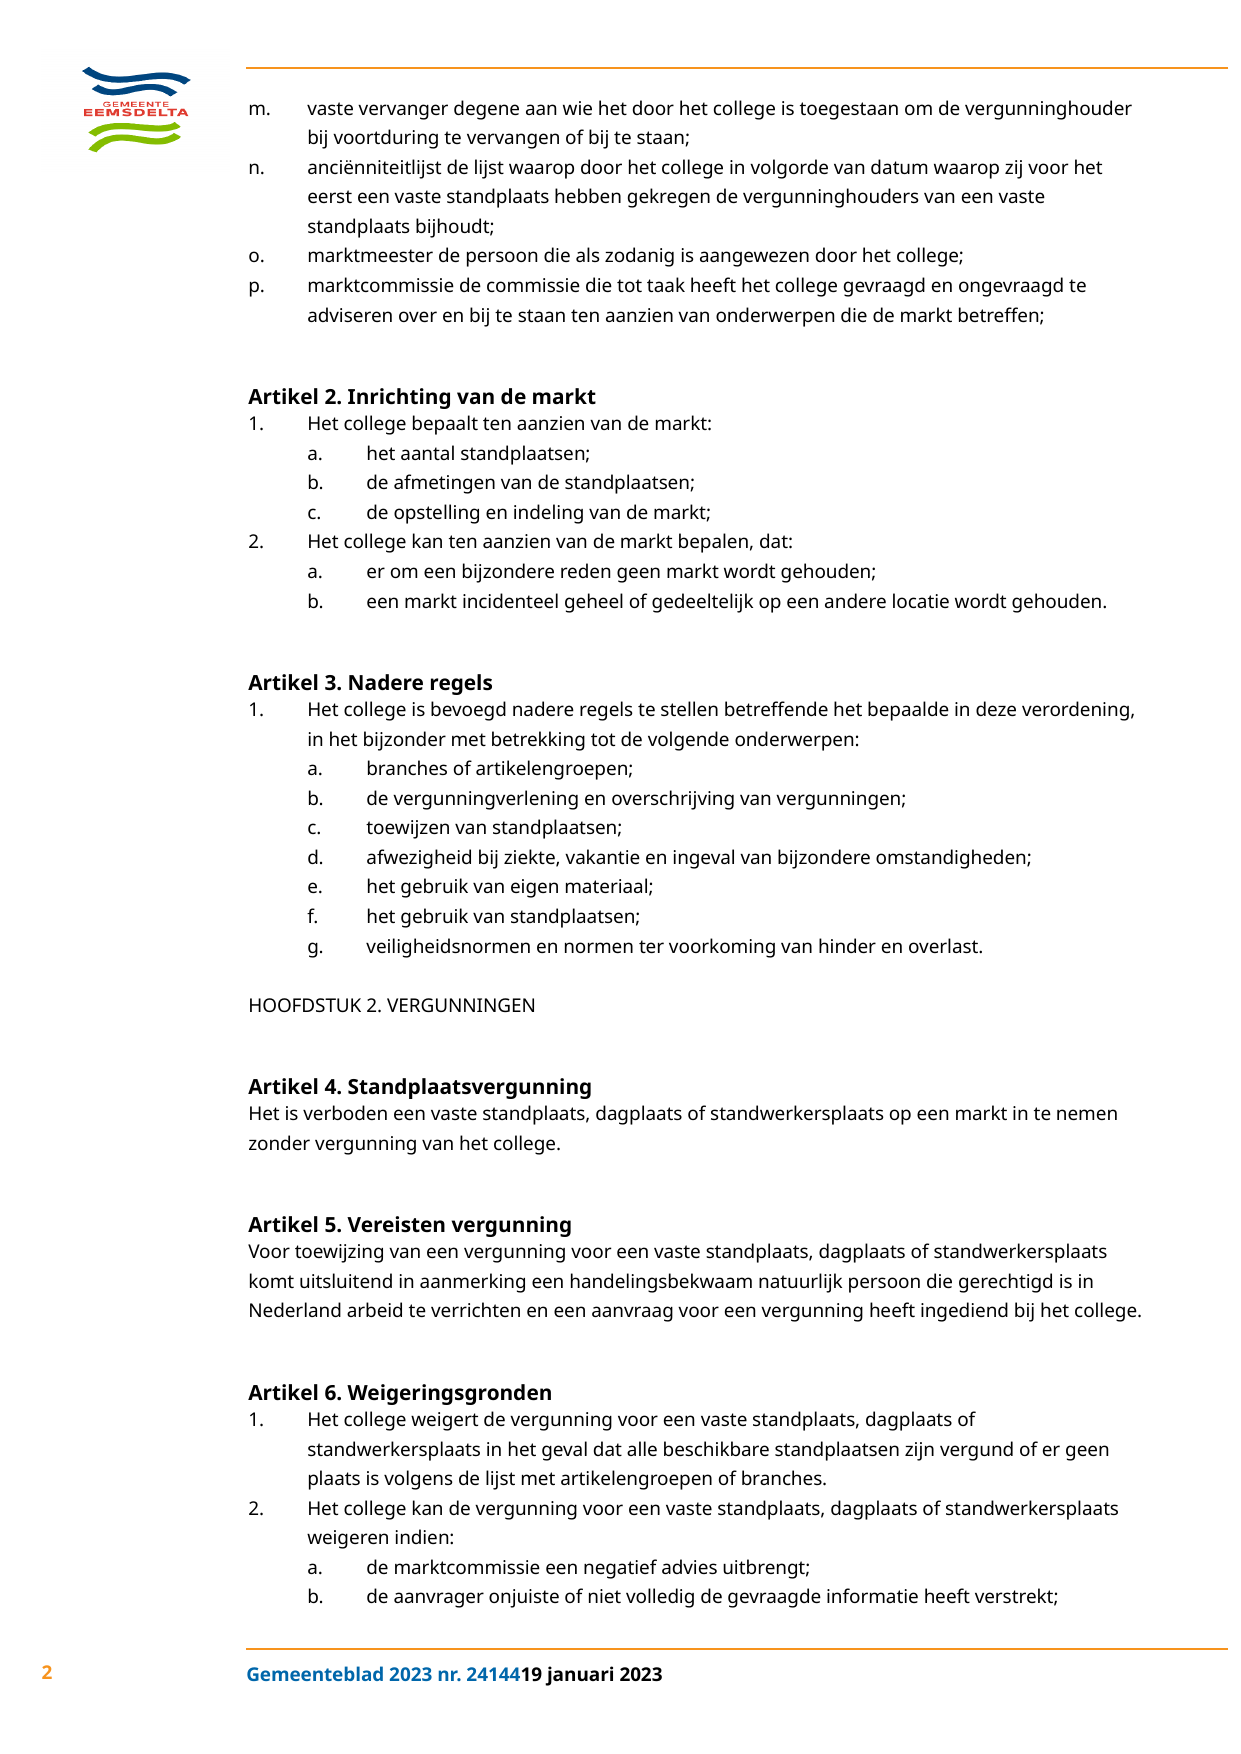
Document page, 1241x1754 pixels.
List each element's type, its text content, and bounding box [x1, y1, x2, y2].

list marktcommissie de commissie die tot taak heeft het college gevraagd en ongevraagd te adviseren over en bij te staan ten aanzien van onderwerpen die de markt betreffen; [248, 272, 1152, 328]
text Artikel 4. Standplaatsvergunning [248, 1072, 1152, 1101]
list anciënniteitlijst de lijst waarop door het college in volgorde van datum waarop zij voor het eerst een vaste standplaats hebben gekregen de vergunninghouders van een vaste standplaats bijhoudt; [248, 154, 1152, 239]
list veiligheidsnormen en normen ter voorkoming van hinder en overlast. [307, 933, 1152, 959]
list de vergunningverlening en overschrijving van vergunningen; [307, 785, 1152, 811]
list de marktcommissie een negatief advies uitbrengt; [307, 1554, 1152, 1580]
text Voor toewijzing van een vergunning voor een vaste standplaats, dagplaats of standwerkersplaats komt uitsluitend in aanmerking een handelingsbekwaam natuurlijk persoon die gerechtigd is in Nederland arbeid te verrichten en een aanvraag voor een vergunning heeft ingediend bij het college. [248, 1238, 1152, 1323]
list afwezigheid bij ziekte, vakantie en ingeval van bijzondere omstandigheden; [307, 844, 1152, 870]
list de aanvrager onjuiste of niet volledig de gevraagde informatie heeft verstrekt; [307, 1584, 1152, 1609]
text Artikel 3. Nadere regels [248, 668, 1152, 696]
text Artikel 2. Inrichting van de markt [248, 382, 1152, 410]
list Het college weigert de vergunning voor een vaste standplaats, dagplaats of standwerkersplaats in het geval dat alle beschikbare standplaatsen zijn vergund of er geen plaats is volgens de lijst met artikelengroepen of branches. [248, 1406, 1152, 1491]
list de afmetingen van de standplaatsen; [307, 469, 1152, 495]
list Het college is bevoegd nadere regels te stellen betreffende het bepaalde in deze verordening, in het bijzonder met betrekking tot de volgende onderwerpen: [248, 696, 1152, 752]
list vaste vervanger degene aan wie het door het college is toegestaan om de vergunninghouder bij voortduring te vervangen of bij te staan; [248, 95, 1152, 150]
text Artikel 5. Vereisten vergunning [248, 1210, 1152, 1238]
list Het college bepaalt ten aanzien van de markt: [248, 410, 1152, 436]
list er om een bijzondere reden geen markt wordt gehouden; [307, 558, 1152, 584]
list het aantal standplaatsen; [307, 440, 1152, 466]
list Het college kan ten aanzien van de markt bepalen, dat: [248, 529, 1152, 554]
list marktmeester de persoon die als zodanig is aangewezen door het college; [248, 243, 1152, 268]
list het gebruik van eigen materiaal; [307, 874, 1152, 899]
text Artikel 6. Weigeringsgronden [248, 1378, 1152, 1406]
picture [41, 47, 231, 172]
list het gebruik van standplaatsen; [307, 903, 1152, 929]
text HOOFDSTUK 2. VERGUNNINGEN [248, 992, 1152, 1018]
list toewijzen van standplaatsen; [307, 814, 1152, 840]
list een markt incidenteel geheel of gedeeltelijk op een andere locatie wordt gehouden. [307, 588, 1152, 613]
text Het is verboden een vaste standplaats, dagplaats of standwerkersplaats op een markt in te nemen zonder vergunning van het college. [248, 1101, 1152, 1156]
list de opstelling en indeling van de markt; [307, 499, 1152, 525]
list branches of artikelengroepen; [307, 755, 1152, 781]
list Het college kan de vergunning voor een vaste standplaats, dagplaats of standwerkersplaats weigeren indien: [248, 1495, 1152, 1550]
